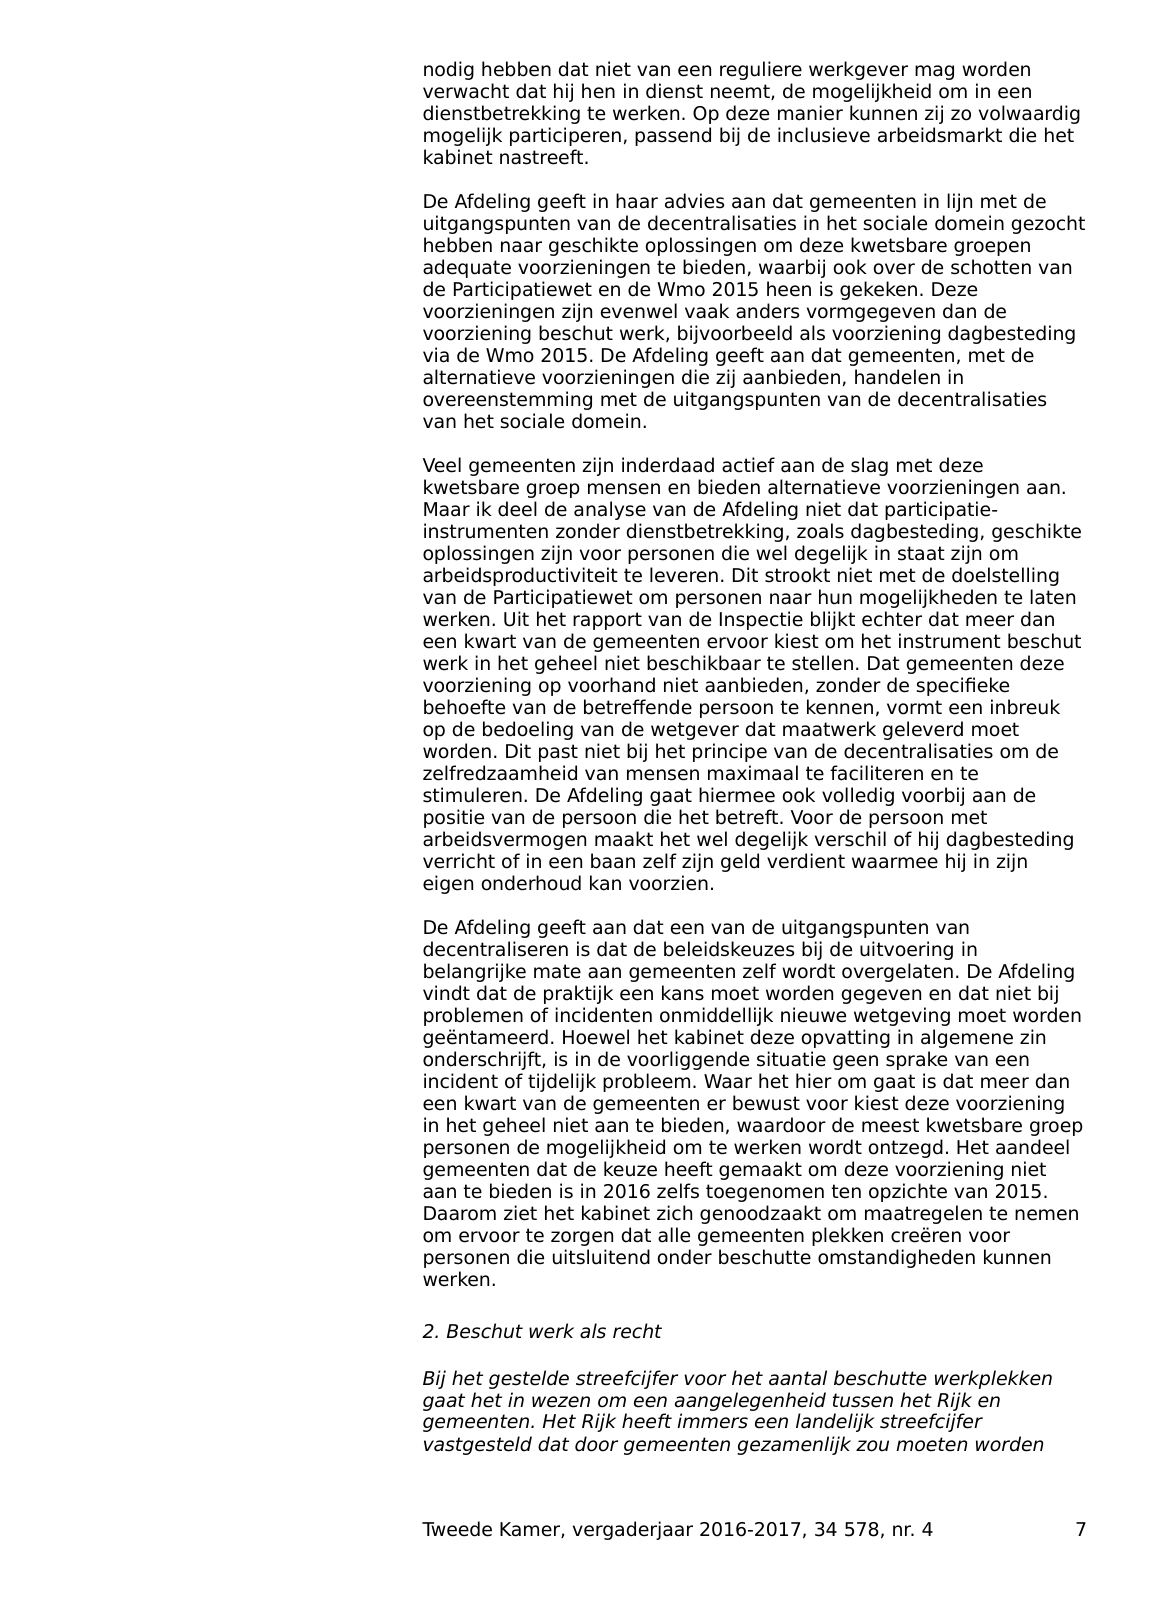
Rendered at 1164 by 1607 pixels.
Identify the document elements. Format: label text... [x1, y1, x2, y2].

text De Afdeling geeft aan dat een van de uitgangspunten van decentraliseren is dat de beleidskeuzes bij de uitvoering in belangrijke mate aan gemeenten zelf wordt overgelaten. De Afdeling vindt dat de praktijk een kans moet worden gegeven en dat niet bij problemen of incidenten onmiddellijk nieuwe wetgeving moet worden geëntameerd. Hoewel het kabinet deze opvatting in algemene zin onderschrijft, is in de voorliggende situatie geen sprake van een incident of tijdelijk probleem. Waar het hier om gaat is dat meer dan een kwart van de gemeenten er bewust voor kiest deze voorziening in het geheel niet aan te bieden, waardoor de meest kwetsbare groep personen de mogelijkheid om te werken wordt ontzegd. Het aandeel gemeenten dat de keuze heeft gemaakt om deze voorziening niet aan te bieden is in 2016 zelfs toegenomen ten opzichte van 2015. Daarom ziet het kabinet zich genoodzaakt om maatregelen te nemen om ervoor te zorgen dat alle gemeenten plekken creëren voor personen die uitsluitend onder beschutte omstandigheden kunnen werken. [422, 917, 1087, 1291]
text De Afdeling geeft in haar advies aan dat gemeenten in lijn met de uitgangspunten van de decentralisaties in het sociale domein gezocht hebben naar geschikte oplossingen om deze kwetsbare groepen adequate voorzieningen te bieden, waarbij ook over de schotten van de Participatiewet en de Wmo 2015 heen is gekeken. Deze voorzieningen zijn evenwel vaak anders vormgegeven dan de voorziening beschut werk, bijvoorbeeld als voorziening dagbesteding via de Wmo 2015. De Afdeling geeft aan dat gemeenten, met de alternatieve voorzieningen die zij aanbieden, handelen in overeenstemming met de uitgangspunten van de decentralisaties van het sociale domein. [422, 191, 1087, 433]
text Bij het gestelde streefcijfer voor het aantal beschutte werkplekken gaat het in wezen om een aangelegenheid tussen het Rijk en gemeenten. Het Rijk heeft immers een landelijk streefcijfer vastgesteld dat door gemeenten gezamenlijk zou moeten worden [422, 1367, 1087, 1455]
text nodig hebben dat niet van een reguliere werkgever mag worden verwacht dat hij hen in dienst neemt, de mogelijkheid om in een dienstbetrekking te werken. Op deze manier kunnen zij zo volwaardig mogelijk participeren, passend bij de inclusieve arbeidsmarkt die het kabinet nastreeft. [422, 59, 1087, 169]
text Veel gemeenten zijn inderdaad actief aan de slag met deze kwetsbare groep mensen en bieden alternatieve voorzieningen aan. Maar ik deel de analyse van de Afdeling niet dat participatie-instrumenten zonder dienstbetrekking, zoals dagbesteding, geschikte oplossingen zijn voor personen die wel degelijk in staat zijn om arbeidsproductiviteit te leveren. Dit strookt niet met de doelstelling van de Participatiewet om personen naar hun mogelijkheden te laten werken. Uit het rapport van de Inspectie blijkt echter dat meer dan een kwart van de gemeenten ervoor kiest om het instrument beschut werk in het geheel niet beschikbaar te stellen. Dat gemeenten deze voorziening op voorhand niet aanbieden, zonder de specifieke behoefte van de betreffende persoon te kennen, vormt een inbreuk op de bedoeling van de wetgever dat maatwerk geleverd moet worden. Dit past niet bij het principe van de decentralisaties om de zelfredzaamheid van mensen maximaal te faciliteren en te stimuleren. De Afdeling gaat hiermee ook volledig voorbij aan de positie van de persoon die het betreft. Voor de persoon met arbeidsvermogen maakt het wel degelijk verschil of hij dagbesteding verricht of in een baan zelf zijn geld verdient waarmee hij in zijn eigen onderhoud kan voorzien. [422, 455, 1087, 895]
subtitle 2. Beschut werk als recht [422, 1321, 1087, 1342]
